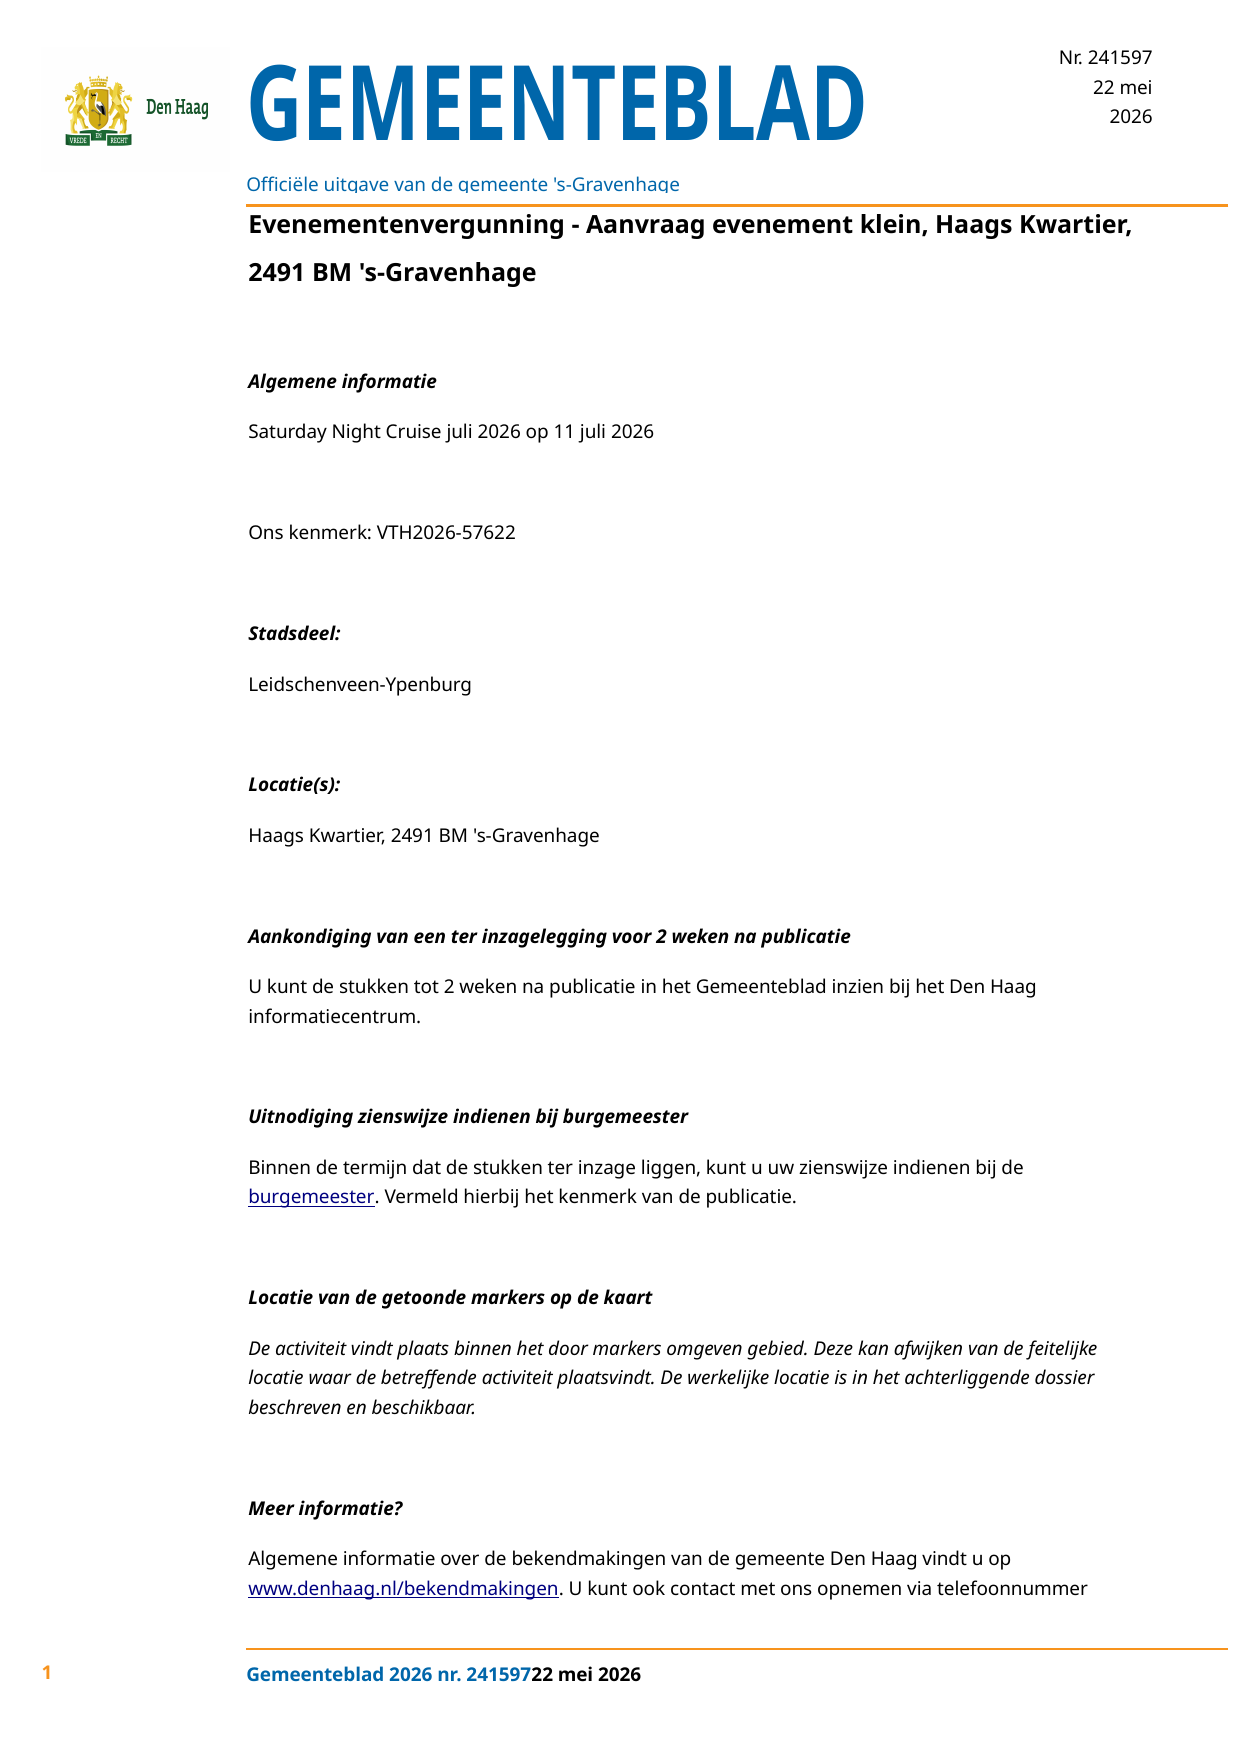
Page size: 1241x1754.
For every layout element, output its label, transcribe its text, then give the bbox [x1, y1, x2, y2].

text Evenementenvergunning - Aanvraag evenement klein, Haags Kwartier, 2491 BM 's-Gravenhage [248, 207, 1152, 288]
text Ons kenmerk: VTH2026-57622 [248, 519, 1152, 545]
text Locatie van de getoonde markers op de kaart [248, 1284, 1152, 1310]
text Saturday Night Cruise juli 2026 op 11 juli 2026 [248, 419, 1152, 444]
text Uitnodiging zienswijze indienen bij burgemeester [248, 1104, 1152, 1129]
text Binnen de termijn dat de stukken ter inzage liggen, kunt u uw zienswijze indienen bij de burgemeester. Vermeld hierbij het kenmerk van de publicatie. [248, 1154, 1152, 1209]
text Meer informatie? [248, 1495, 1152, 1521]
text Algemene informatie [248, 368, 1152, 394]
text Locatie(s): [248, 772, 1152, 797]
text Stadsdeel: [248, 620, 1152, 646]
text De activiteit vindt plaats binnen het door markers omgeven gebied. Deze kan afwijken van de feitelijke locatie waar de betreffende activiteit plaatsvindt. De werkelijke locatie is in het achterliggende dossier beschreven en beschikbaar. [248, 1335, 1152, 1420]
text Haags Kwartier, 2491 BM 's-Gravenhage [248, 822, 1152, 848]
text Algemene informatie over de bekendmakingen van de gemeente Den Haag vindt u op www.denhaag.nl/bekendmakingen. U kunt ook contact met ons opnemen via telefoonnummer [248, 1545, 1152, 1601]
picture [41, 47, 231, 172]
text U kunt de stukken tot 2 weken na publicatie in het Gemeenteblad inzien bij het Den Haag informatiecentrum. [248, 973, 1152, 1029]
text Aankondiging van een ter inzagelegging voor 2 weken na publicatie [248, 923, 1152, 949]
text Leidschenveen-Ypenburg [248, 671, 1152, 697]
